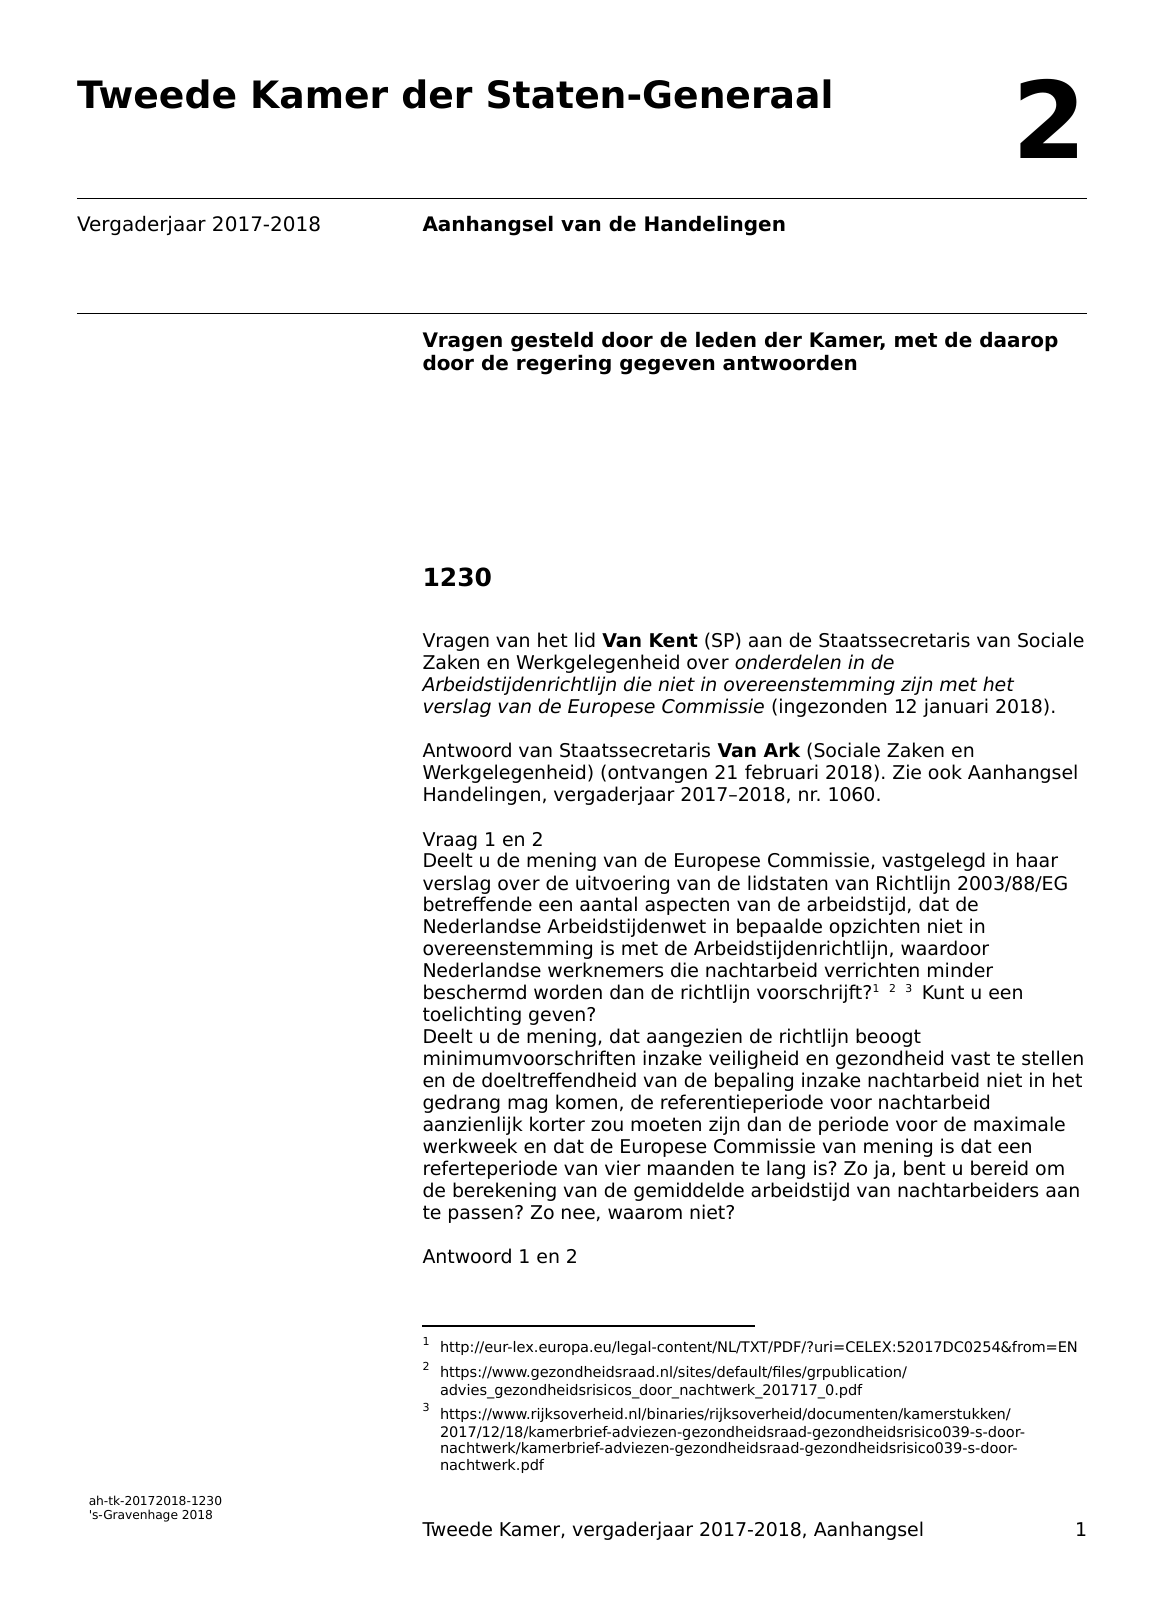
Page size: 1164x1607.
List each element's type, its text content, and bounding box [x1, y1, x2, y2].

table_cell Aanhangsel van de Handelingen [422, 199, 1087, 313]
text https://www.rijksoverheid.nl/binaries/rijksoverheid/documenten/kamerstukken/2017/12/18/kamerbrief-adviezen-gezondheidsraad-gezondheidsrisico039-s-door-nachtwerk/kamerbrief-adviezen-gezondheidsraad-gezondheidsrisico039-s-door-nachtwerk.pdf [422, 1402, 1087, 1474]
table_header Tweede Kamer der Staten-Generaal [77, 59, 886, 198]
text http://eur-lex.europa.eu/legal-content/NL/TXT/PDF/?uri=CELEX:52017DC0254&from=EN [422, 1335, 1087, 1357]
text Vragen van het lid Van Kent (SP) aan de Staatssecretaris van Sociale Zaken en Werkgelegenheid over onderdelen in de Arbeidstijdenrichtlijn die niet in overeenstemming zijn met het verslag van de Europese Commissie (ingezonden 12 januari 2018). [422, 630, 1087, 718]
text 1230 [422, 563, 1087, 592]
text Vraag 1 en 2 [422, 828, 1087, 850]
text ah-tk-20172018-1230 [88, 1494, 323, 1508]
text Antwoord van Staatssecretaris Van Ark (Sociale Zaken en Werkgelegenheid) (ontvangen 21 februari 2018). Zie ook Aanhangsel Handelingen, vergaderjaar 2017–2018, nr. 1060. [422, 740, 1087, 806]
text Deelt u de mening, dat aangezien de richtlijn beoogt minimumvoorschriften inzake veiligheid en gezondheid vast te stellen en de doeltreffendheid van de bepaling inzake nachtarbeid niet in het gedrang mag komen, de referentieperiode voor nachtarbeid aanzienlijk korter zou moeten zijn dan de periode voor de maximale werkweek en dat de Europese Commissie van mening is dat een referteperiode van vier maanden te lang is? Zo ja, bent u bereid om de berekening van de gemiddelde arbeidstijd van nachtarbeiders aan te passen? Zo nee, waarom niet? [422, 1026, 1087, 1224]
table_cell Vergaderjaar 2017-2018 [77, 199, 422, 313]
text https://www.gezondheidsraad.nl/sites/default/files/grpublication/advies_gezondheidsrisicos_door_nachtwerk_201717_0.pdf [422, 1360, 1087, 1399]
text 's-Gravenhage 2018 [88, 1508, 323, 1522]
table_cell Vragen gesteld door de leden der Kamer, met de daarop door de regering gegeven antwoorden [422, 314, 1087, 375]
text Deelt u de mening van de Europese Commissie, vastgelegd in haar verslag over de uitvoering van de lidstaten van Richtlijn 2003/88/EG betreffende een aantal aspecten van de arbeidstijd, dat de Nederlandse Arbeidstijdenwet in bepaalde opzichten niet in overeenstemming is met de Arbeidstijdenrichtlijn, waardoor Nederlandse werknemers die nachtarbeid verrichten minder beschermd worden dan de richtlijn voorschrijft? Kunt u een toelichting geven? [422, 850, 1087, 1026]
table_cell [77, 314, 422, 375]
text Antwoord 1 en 2 [422, 1246, 1087, 1268]
table_header 2 [886, 59, 1087, 198]
